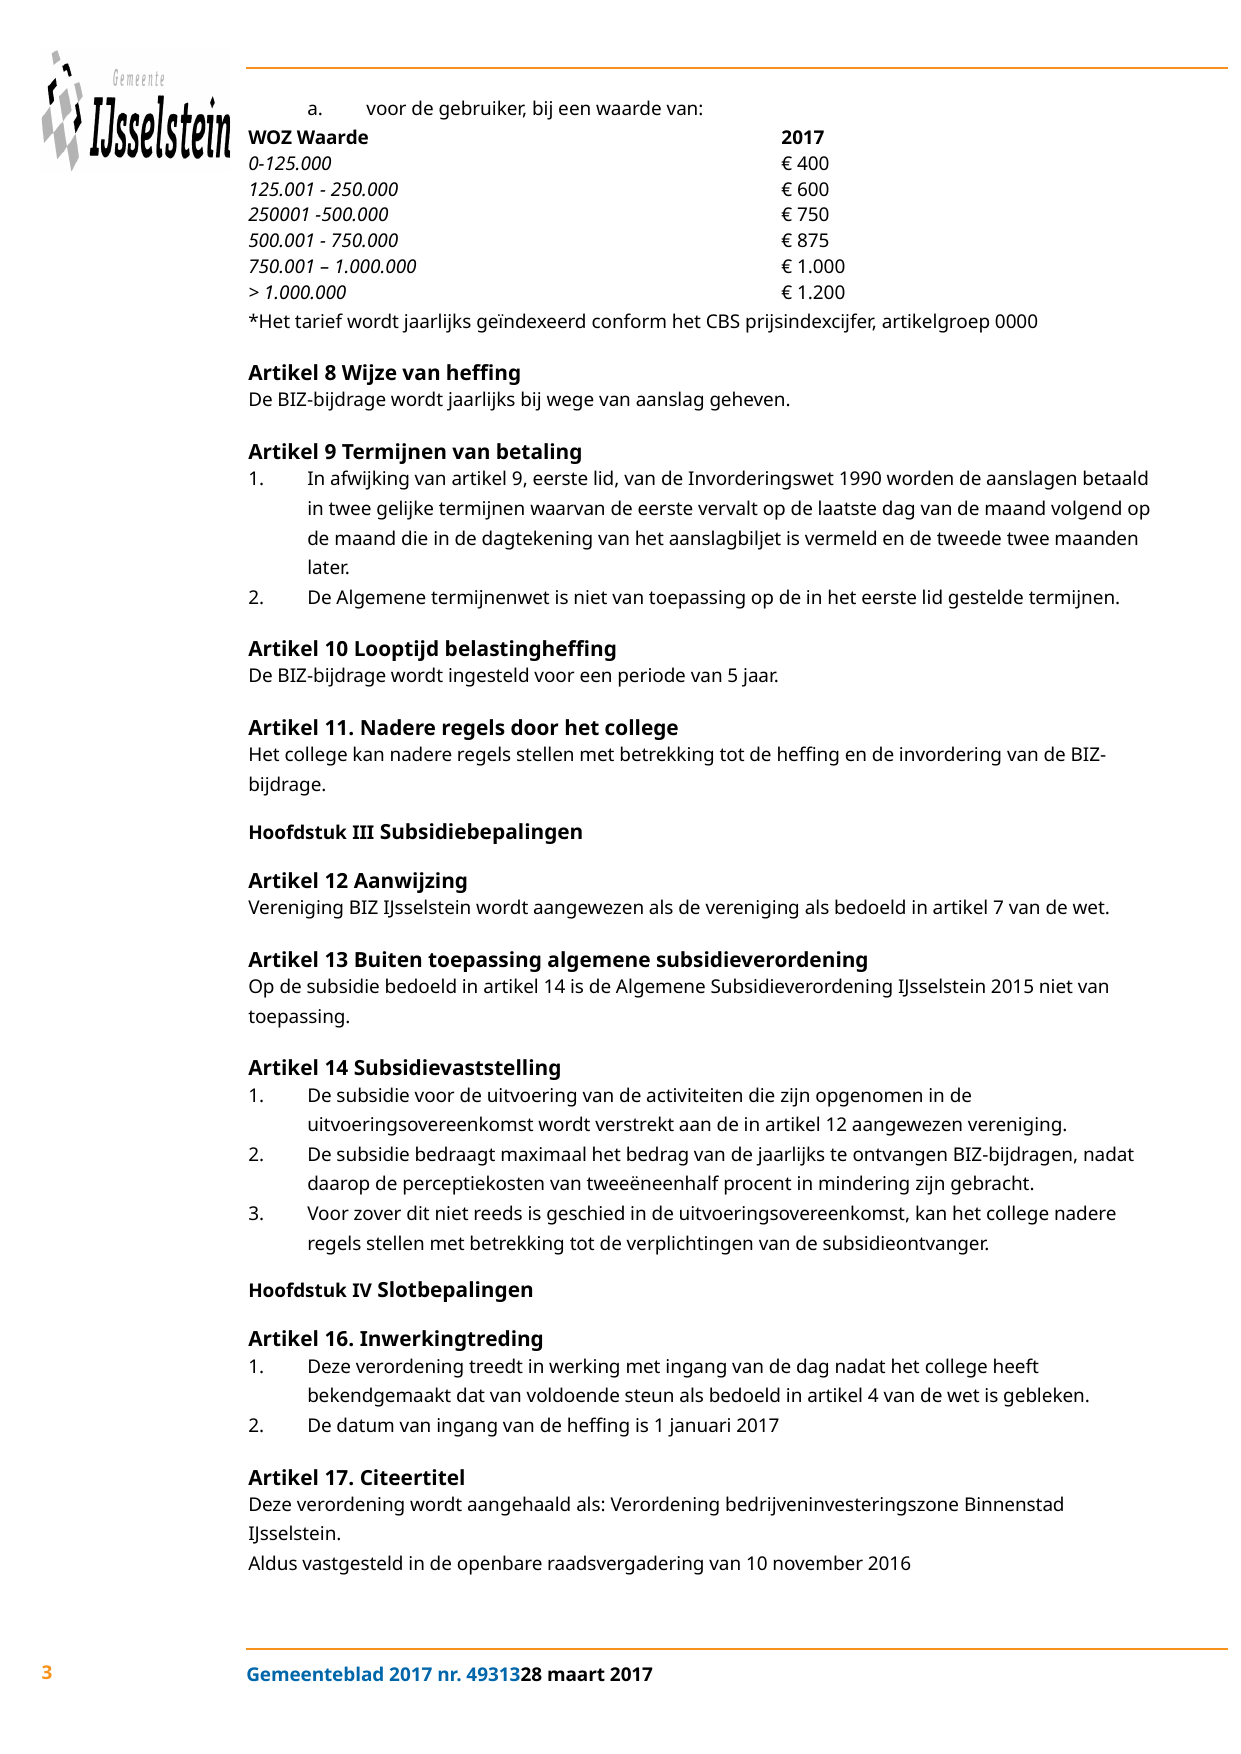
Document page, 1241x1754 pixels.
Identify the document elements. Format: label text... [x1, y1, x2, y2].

text Het college kan nadere regels stellen met betrekking tot de heffing en de invordering van de BIZ-bijdrage. [248, 742, 1152, 797]
table_cell 250001 -500.000 [248, 202, 781, 227]
text Artikel 14 Subsidievaststelling [248, 1053, 1152, 1082]
table_cell 0-125.000 [248, 150, 781, 176]
text Artikel 9 Termijnen van betaling [248, 437, 1152, 466]
table_cell € 1.200 [781, 279, 1152, 304]
list voor de gebruiker, bij een waarde van: [307, 95, 1152, 121]
text Artikel 16. Inwerkingtreding [248, 1324, 1152, 1353]
table_cell € 750 [781, 202, 1152, 227]
table_cell 500.001 - 750.000 [248, 228, 781, 253]
table_cell € 875 [781, 228, 1152, 253]
text De BIZ-bijdrage wordt jaarlijks bij wege van aanslag geheven. [248, 387, 1152, 412]
text Artikel 17. Citeertitel [248, 1463, 1152, 1491]
list Deze verordening treedt in werking met ingang van de dag nadat het college heeft bekendgemaakt dat van voldoende steun als bedoeld in artikel 4 van de wet is gebleken. [248, 1353, 1152, 1408]
list De Algemene termijnenwet is niet van toepassing op de in het eerste lid gestelde termijnen. [248, 584, 1152, 609]
text Artikel 13 Buiten toepassing algemene subsidieverordening [248, 945, 1152, 973]
table_cell 125.001 - 250.000 [248, 176, 781, 202]
list Voor zover dit niet reeds is geschied in de uitvoeringsovereenkomst, kan het college nadere regels stellen met betrekking tot de verplichtingen van de subsidieontvanger. [248, 1200, 1152, 1255]
table_cell € 600 [781, 176, 1152, 202]
list In afwijking van artikel 9, eerste lid, van de Invorderingswet 1990 worden de aanslagen betaald in twee gelijke termijnen waarvan de eerste vervalt op de laatste dag van de maand volgend op de maand die in de dagtekening van het aanslagbiljet is vermeld en de tweede twee maanden later. [248, 466, 1152, 580]
text Aldus vastgesteld in de openbare raadsvergadering van 10 november 2016 [248, 1550, 1152, 1576]
text Artikel 11. Nadere regels door het college [248, 713, 1152, 742]
text Deze verordening wordt aangehaald als: Verordening bedrijveninvesteringszone Binnenstad IJsselstein. [248, 1491, 1152, 1546]
text Artikel 8 Wijze van heffing [248, 358, 1152, 387]
text *Het tarief wordt jaarlijks geïndexeerd conform het CBS prijsindexcijfer, artikelgroep 0000 [248, 308, 1152, 333]
text Hoofdstuk IV Slotbepalingen [248, 1275, 1152, 1304]
table_header WOZ Waarde [248, 125, 781, 150]
text Vereniging BIZ IJsselstein wordt aangewezen als de vereniging als bedoeld in artikel 7 van de wet. [248, 894, 1152, 920]
list De subsidie bedraagt maximaal het bedrag van de jaarlijks te ontvangen BIZ-bijdragen, nadat daarop de perceptiekosten van tweeëneenhalf procent in mindering zijn gebracht. [248, 1141, 1152, 1196]
table_header 2017 [781, 125, 1152, 150]
table_cell € 1.000 [781, 253, 1152, 279]
list De subsidie voor de uitvoering van de activiteiten die zijn opgenomen in de uitvoeringsovereenkomst wordt verstrekt aan de in artikel 12 aangewezen vereniging. [248, 1082, 1152, 1137]
table_cell > 1.000.000 [248, 279, 781, 304]
picture [41, 47, 231, 172]
text Artikel 12 Aanwijzing [248, 866, 1152, 894]
table_cell 750.001 – 1.000.000 [248, 253, 781, 279]
text Hoofdstuk III Subsidiebepalingen [248, 817, 1152, 845]
text Op de subsidie bedoeld in artikel 14 is de Algemene Subsidieverordening IJsselstein 2015 niet van toepassing. [248, 973, 1152, 1029]
text De BIZ-bijdrage wordt ingesteld voor een periode van 5 jaar. [248, 663, 1152, 688]
table_cell € 400 [781, 150, 1152, 176]
text Artikel 10 Looptijd belastingheffing [248, 634, 1152, 663]
list De datum van ingang van de heffing is 1 januari 2017 [248, 1412, 1152, 1438]
